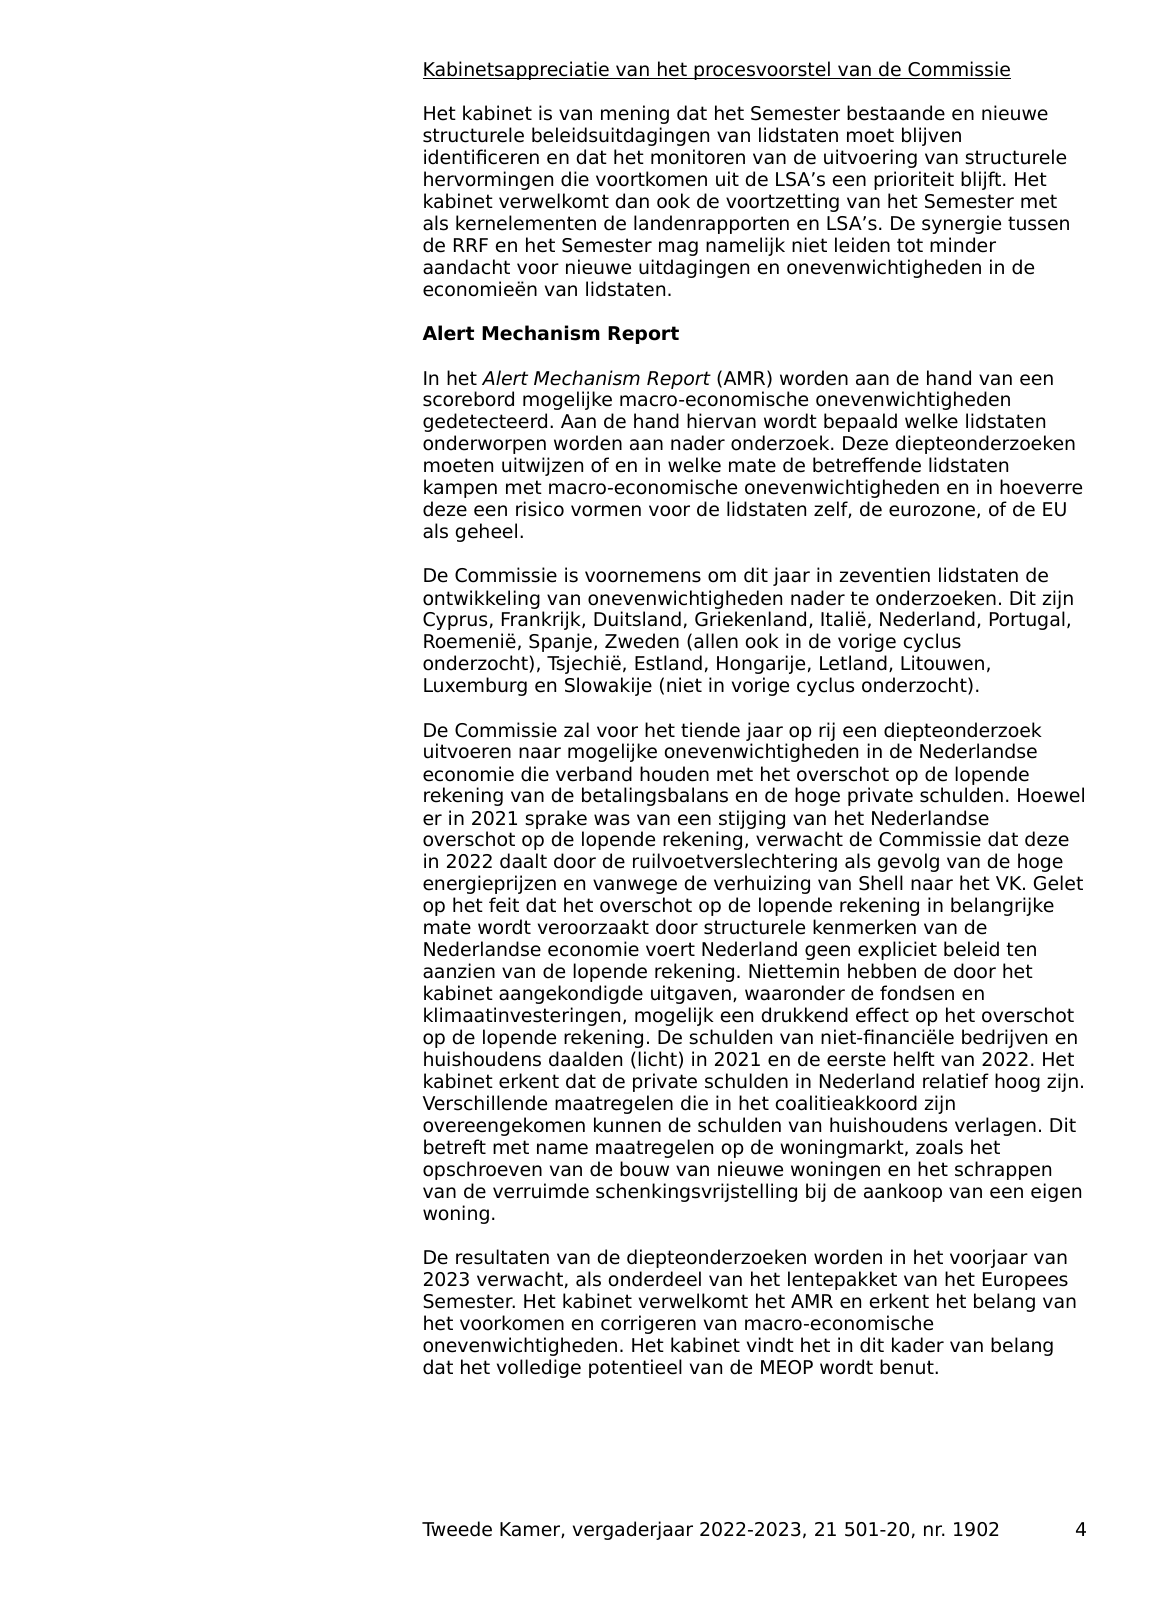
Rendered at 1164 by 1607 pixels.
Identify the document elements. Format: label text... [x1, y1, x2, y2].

subtitle Alert Mechanism Report [422, 323, 1087, 345]
text De resultaten van de diepteonderzoeken worden in het voorjaar van 2023 verwacht, als onderdeel van het lentepakket van het Europees Semester. Het kabinet verwelkomt het AMR en erkent het belang van het voorkomen en corrigeren van macro-economische onevenwichtigheden. Het kabinet vindt het in dit kader van belang dat het volledige potentieel van de MEOP wordt benut. [422, 1247, 1087, 1379]
subtitle Kabinetsappreciatie van het procesvoorstel van de Commissie [422, 59, 1087, 81]
text De Commissie zal voor het tiende jaar op rij een diepteonderzoek uitvoeren naar mogelijke onevenwichtigheden in de Nederlandse economie die verband houden met het overschot op de lopende rekening van de betalingsbalans en de hoge private schulden. Hoewel er in 2021 sprake was van een stijging van het Nederlandse overschot op de lopende rekening, verwacht de Commissie dat deze in 2022 daalt door de ruilvoetverslechtering als gevolg van de hoge energieprijzen en vanwege de verhuizing van Shell naar het VK. Gelet op het feit dat het overschot op de lopende rekening in belangrijke mate wordt veroorzaakt door structurele kenmerken van de Nederlandse economie voert Nederland geen expliciet beleid ten aanzien van de lopende rekening. Niettemin hebben de door het kabinet aangekondigde uitgaven, waaronder de fondsen en klimaatinvesteringen, mogelijk een drukkend effect op het overschot op de lopende rekening. De schulden van niet-financiële bedrijven en huishoudens daalden (licht) in 2021 en de eerste helft van 2022. Het kabinet erkent dat de private schulden in Nederland relatief hoog zijn. Verschillende maatregelen die in het coalitieakkoord zijn overeengekomen kunnen de schulden van huishoudens verlagen. Dit betreft met name maatregelen op de woningmarkt, zoals het opschroeven van de bouw van nieuwe woningen en het schrappen van de verruimde schenkingsvrijstelling bij de aankoop van een eigen woning. [422, 719, 1087, 1225]
text In het Alert Mechanism Report (AMR) worden aan de hand van een scorebord mogelijke macro-economische onevenwichtigheden gedetecteerd. Aan de hand hiervan wordt bepaald welke lidstaten onderworpen worden aan nader onderzoek. Deze diepteonderzoeken moeten uitwijzen of en in welke mate de betreffende lidstaten kampen met macro-economische onevenwichtigheden en in hoeverre deze een risico vormen voor de lidstaten zelf, de eurozone, of de EU als geheel. [422, 367, 1087, 543]
text Het kabinet is van mening dat het Semester bestaande en nieuwe structurele beleidsuitdagingen van lidstaten moet blijven identificeren en dat het monitoren van de uitvoering van structurele hervormingen die voortkomen uit de LSA’s een prioriteit blijft. Het kabinet verwelkomt dan ook de voortzetting van het Semester met als kernelementen de landenrapporten en LSA’s. De synergie tussen de RRF en het Semester mag namelijk niet leiden tot minder aandacht voor nieuwe uitdagingen en onevenwichtigheden in de economieën van lidstaten. [422, 103, 1087, 301]
text De Commissie is voornemens om dit jaar in zeventien lidstaten de ontwikkeling van onevenwichtigheden nader te onderzoeken. Dit zijn Cyprus, Frankrijk, Duitsland, Griekenland, Italië, Nederland, Portugal, Roemenië, Spanje, Zweden (allen ook in de vorige cyclus onderzocht), Tsjechië, Estland, Hongarije, Letland, Litouwen, Luxemburg en Slowakije (niet in vorige cyclus onderzocht). [422, 565, 1087, 697]
